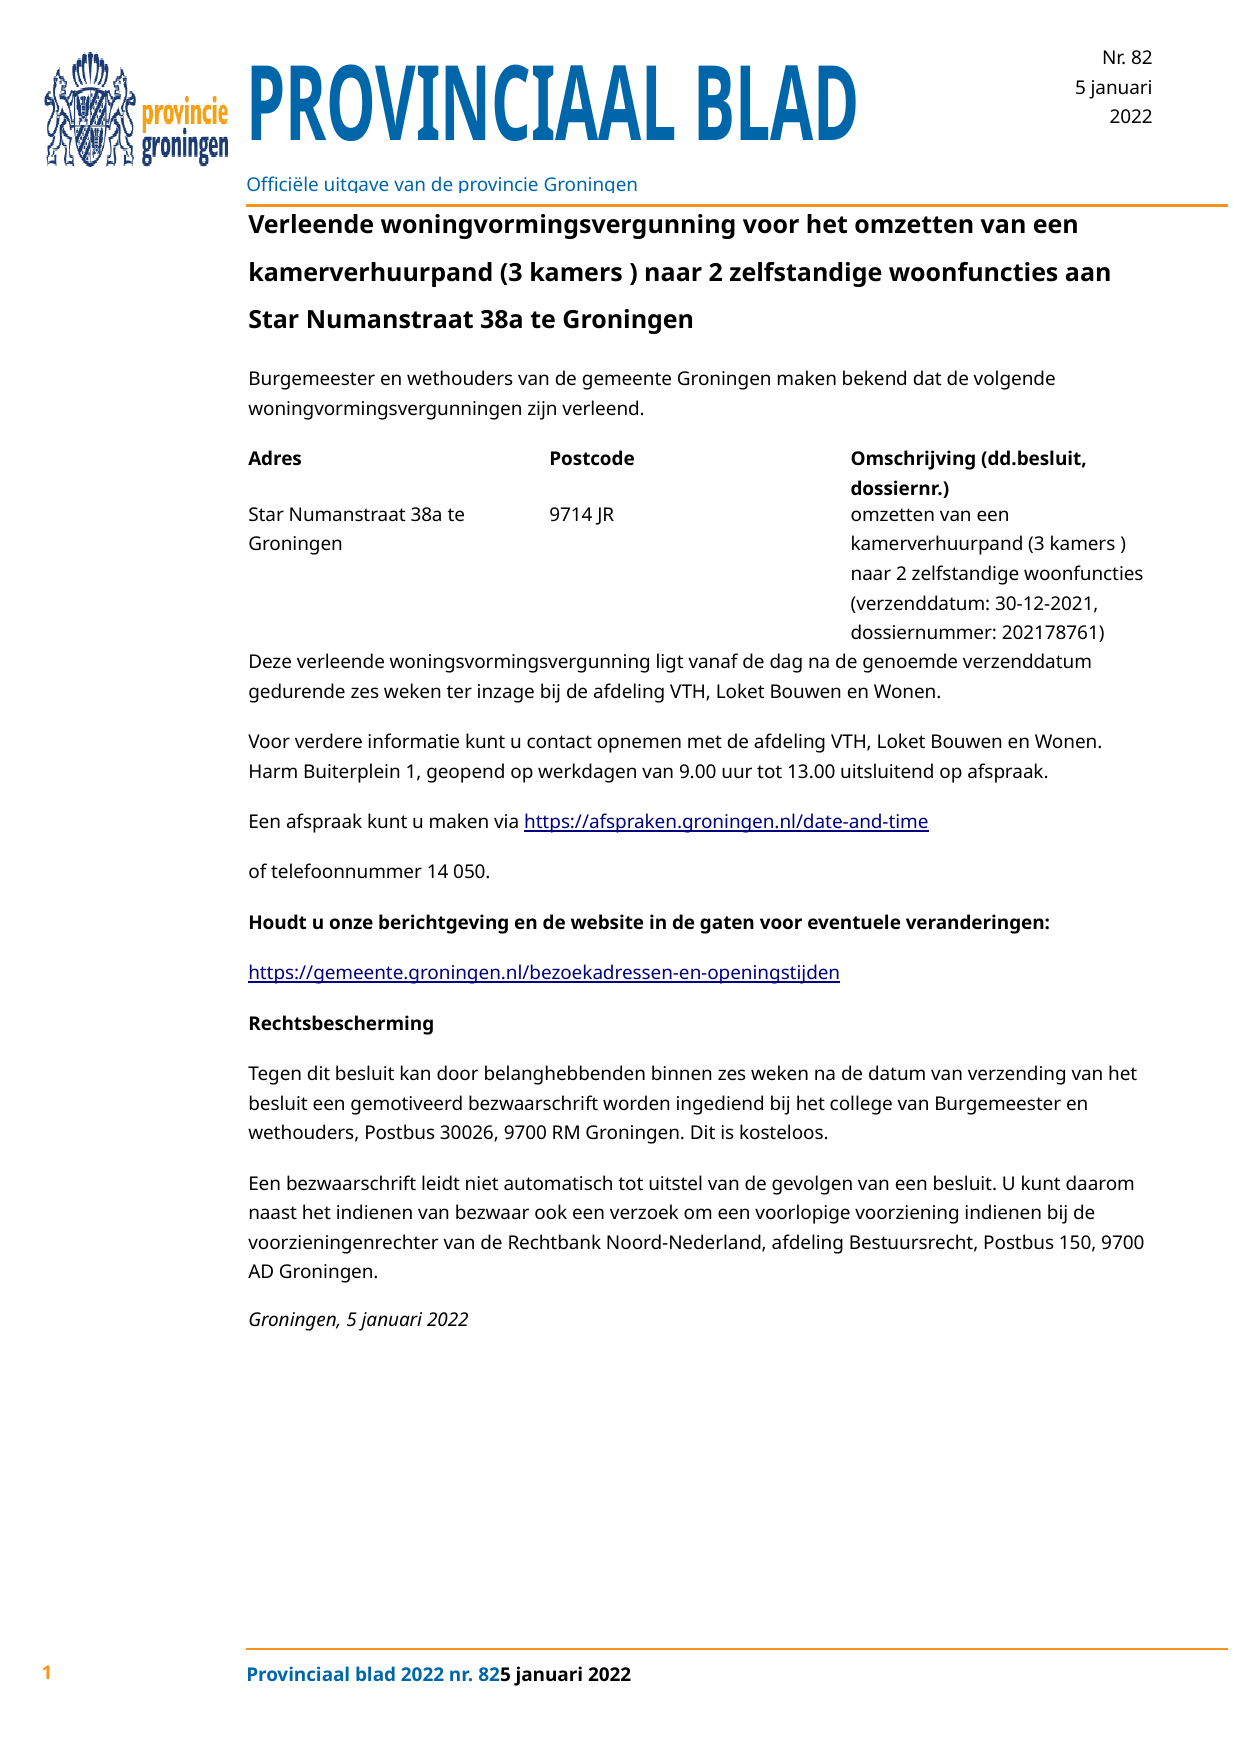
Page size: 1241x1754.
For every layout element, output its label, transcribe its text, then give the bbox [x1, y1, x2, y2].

text https://gemeente.groningen.nl/bezoekadressen-en-openingstijden [248, 959, 1152, 985]
text Verleende woningvormingsvergunning voor het omzetten van een kamerverhuurpand (3 kamers ) naar 2 zelfstandige woonfuncties aan Star Numanstraat 38a te Groningen [248, 207, 1152, 336]
table_cell 9714 JR [549, 501, 850, 645]
text Voor verdere informatie kunt u contact opnemen met de afdeling VTH, Loket Bouwen en Wonen. Harm Buiterplein 1, geopend op werkdagen van 9.00 uur tot 13.00 uitsluitend op afspraak. [248, 728, 1152, 783]
text Een bezwaarschrift leidt niet automatisch tot uitstel van de gevolgen van een besluit. U kunt daarom naast het indienen van bezwaar ook een verzoek om een voorlopige voorziening indienen bij de voorzieningenrechter van de Rechtbank Noord-Nederland, afdeling Bestuursrecht, Postbus 150, 9700 AD Groningen. [248, 1170, 1152, 1284]
text Rechtsbescherming [248, 1010, 1152, 1036]
text Houdt u onze berichtgeving en de website in de gaten voor eventuele veranderingen: [248, 909, 1152, 935]
picture [41, 47, 231, 172]
text Deze verleende woningsvormingsvergunning ligt vanaf de dag na de genoemde verzenddatum gedurende zes weken ter inzage bij de afdeling VTH, Loket Bouwen en Wonen. [248, 648, 1152, 703]
table_header Adres [248, 446, 549, 501]
text of telefoonnummer 14 050. [248, 859, 1152, 884]
text Burgemeester en wethouders van de gemeente Groningen maken bekend dat de volgende woningvormingsvergunningen zijn verleend. [248, 366, 1152, 421]
table_cell omzetten van een kamerverhuurpand (3 kamers ) naar 2 zelfstandige woonfuncties (verzenddatum: 30-12-2021, dossiernummer: 202178761) [850, 501, 1152, 645]
text Tegen dit besluit kan door belanghebbenden binnen zes weken na de datum van verzending van het besluit een gemotiveerd bezwaarschrift worden ingediend bij het college van Burgemeester en wethouders, Postbus 30026, 9700 RM Groningen. Dit is kosteloos. [248, 1060, 1152, 1145]
text Groningen, 5 januari 2022 [248, 1306, 1152, 1332]
table_cell Star Numanstraat 38a te Groningen [248, 501, 549, 645]
table_header Omschrijving (dd.besluit, dossiernr.) [850, 446, 1152, 501]
table_header Postcode [549, 446, 850, 501]
text Een afspraak kunt u maken via https://afspraken.groningen.nl/date-and-time [248, 808, 1152, 834]
